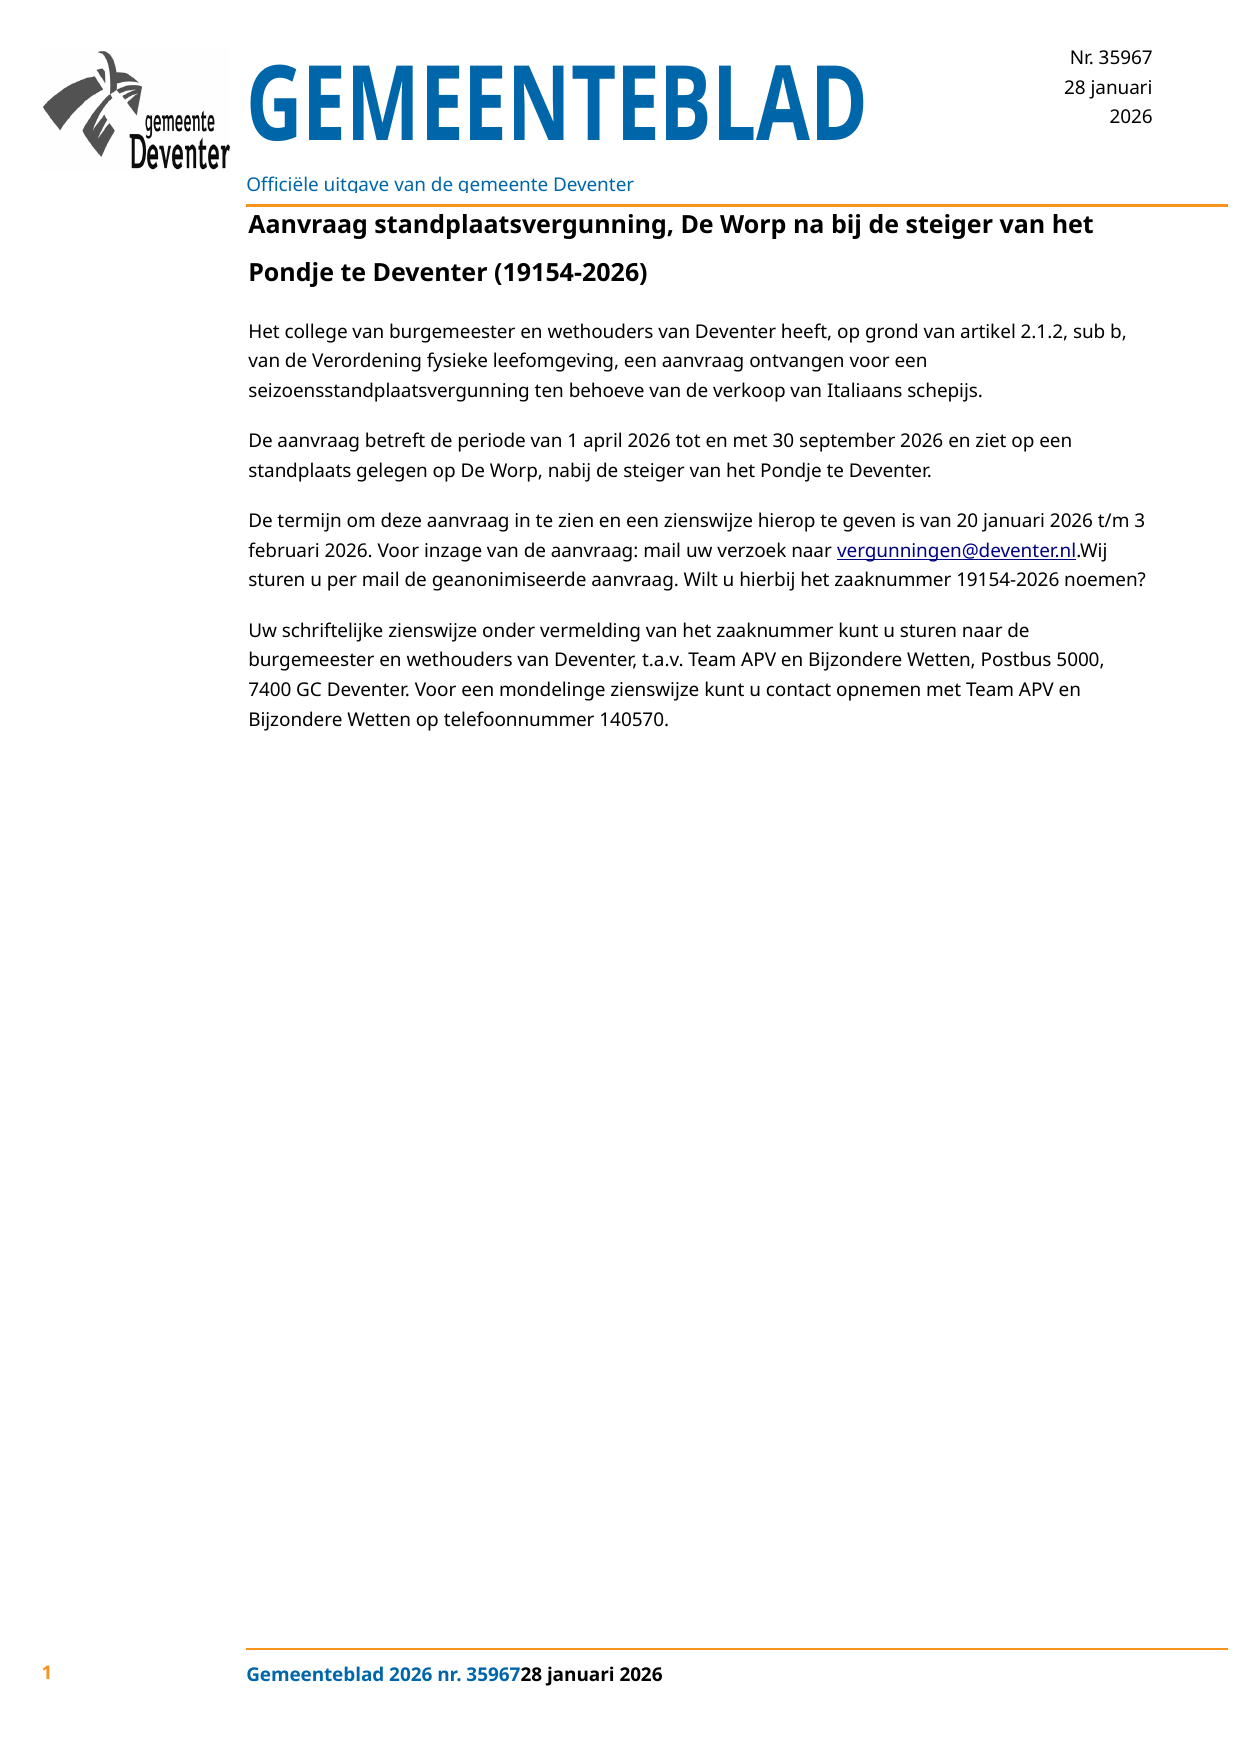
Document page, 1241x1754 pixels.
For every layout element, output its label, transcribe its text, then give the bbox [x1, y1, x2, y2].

text De aanvraag betreft de periode van 1 april 2026 tot en met 30 september 2026 en ziet op een standplaats gelegen op De Worp, nabij de steiger van het Pondje te Deventer. [248, 427, 1152, 483]
text Het college van burgemeester en wethouders van Deventer heeft, op grond van artikel 2.1.2, sub b, van de Verordening fysieke leefomgeving, een aanvraag ontvangen voor een seizoensstandplaatsvergunning ten behoeve van de verkoop van Italiaans schepijs. [248, 318, 1152, 403]
text Aanvraag standplaatsvergunning, De Worp na bij de steiger van het Pondje te Deventer (19154-2026) [248, 207, 1152, 288]
text Uw schriftelijke zienswijze onder vermelding van het zaaknummer kunt u sturen naar de burgemeester en wethouders van Deventer, t.a.v. Team APV en Bijzondere Wetten, Postbus 5000, 7400 GC Deventer. Voor een mondelinge zienswijze kunt u contact opnemen met Team APV en Bijzondere Wetten op telefoonnummer 140570. [248, 617, 1152, 732]
text De termijn om deze aanvraag in te zien en een zienswijze hierop te geven is van 20 januari 2026 t/m 3 februari 2026. Voor inzage van de aanvraag: mail uw verzoek naar vergunningen@deventer.nl.Wij sturen u per mail de geanonimiseerde aanvraag. Wilt u hierbij het zaaknummer 19154-2026 noemen? [248, 507, 1152, 592]
picture [41, 47, 231, 172]
